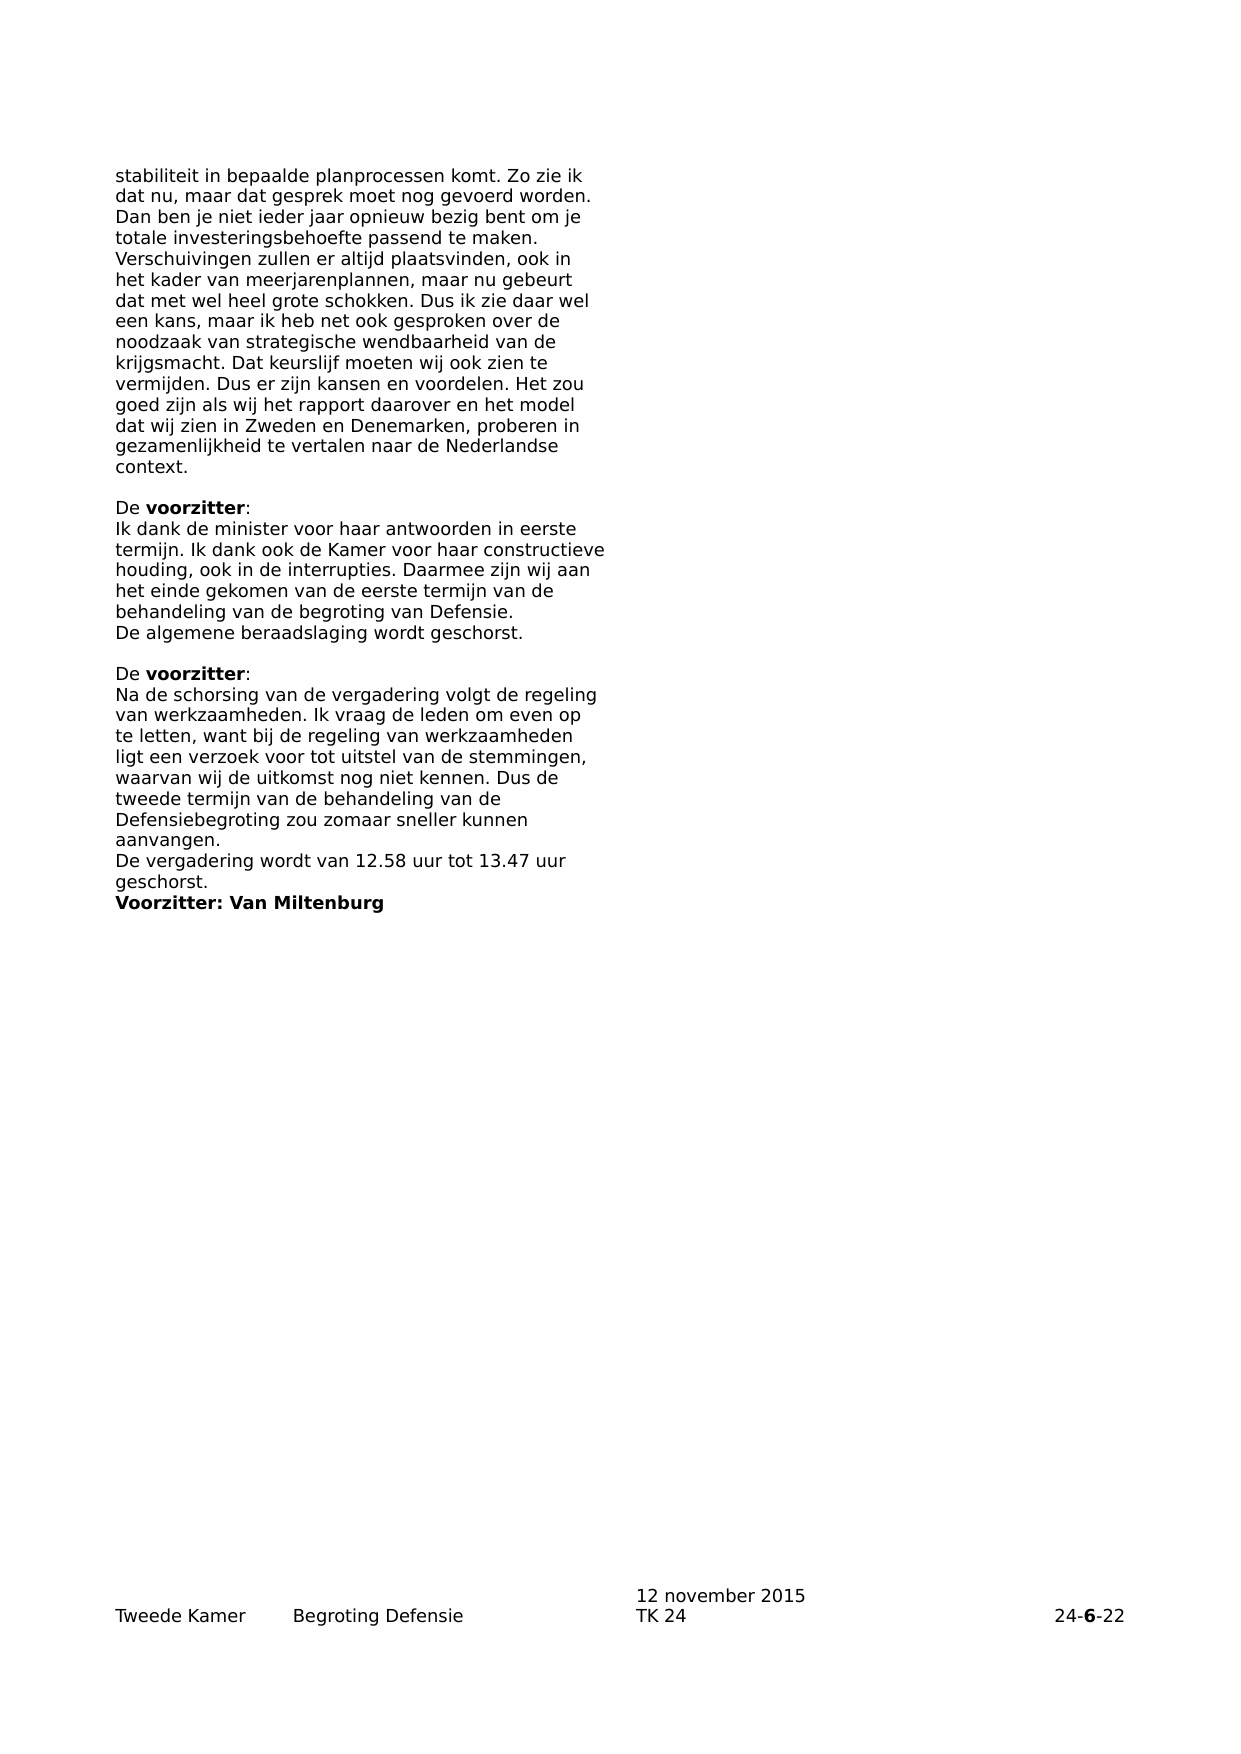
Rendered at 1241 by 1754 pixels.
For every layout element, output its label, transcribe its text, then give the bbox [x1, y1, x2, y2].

text stabiliteit in bepaalde planprocessen komt. Zo zie ik dat nu, maar dat gesprek moet nog gevoerd worden. Dan ben je niet ieder jaar opnieuw bezig bent om je totale investeringsbehoefte passend te maken. Verschuivingen zullen er altijd plaatsvinden, ook in het kader van meerjarenplannen, maar nu gebeurt dat met wel heel grote schokken. Dus ik zie daar wel een kans, maar ik heb net ook gesproken over de noodzaak van strategische wendbaarheid van de krijgsmacht. Dat keurslijf moeten wij ook zien te vermijden. Dus er zijn kansen en voordelen. Het zou goed zijn als wij het rapport daarover en het model dat wij zien in Zweden en Denemarken, proberen in gezamenlijkheid te vertalen naar de Nederlandse context. [115, 165, 605, 478]
text Voorzitter: Van Miltenburg [115, 893, 605, 913]
text De voorzitter: [115, 498, 605, 518]
text Na de schorsing van de vergadering volgt de regeling van werkzaamheden. Ik vraag de leden om even op te letten, want bij de regeling van werkzaamheden ligt een verzoek voor tot uitstel van de stemmingen, waarvan wij de uitkomst nog niet kennen. Dus de tweede termijn van de behandeling van de Defensiebegroting zou zomaar sneller kunnen aanvangen. [115, 684, 605, 851]
text De algemene beraadslaging wordt geschorst. [115, 623, 605, 643]
text De voorzitter: [115, 663, 605, 684]
text Ik dank de minister voor haar antwoorden in eerste termijn. Ik dank ook de Kamer voor haar constructieve houding, ook in de interrupties. Daarmee zijn wij aan het einde gekomen van de eerste termijn van de behandeling van de begroting van Defensie. [115, 518, 605, 623]
text De vergadering wordt van 12.58 uur tot 13.47 uur geschorst. [115, 851, 605, 893]
